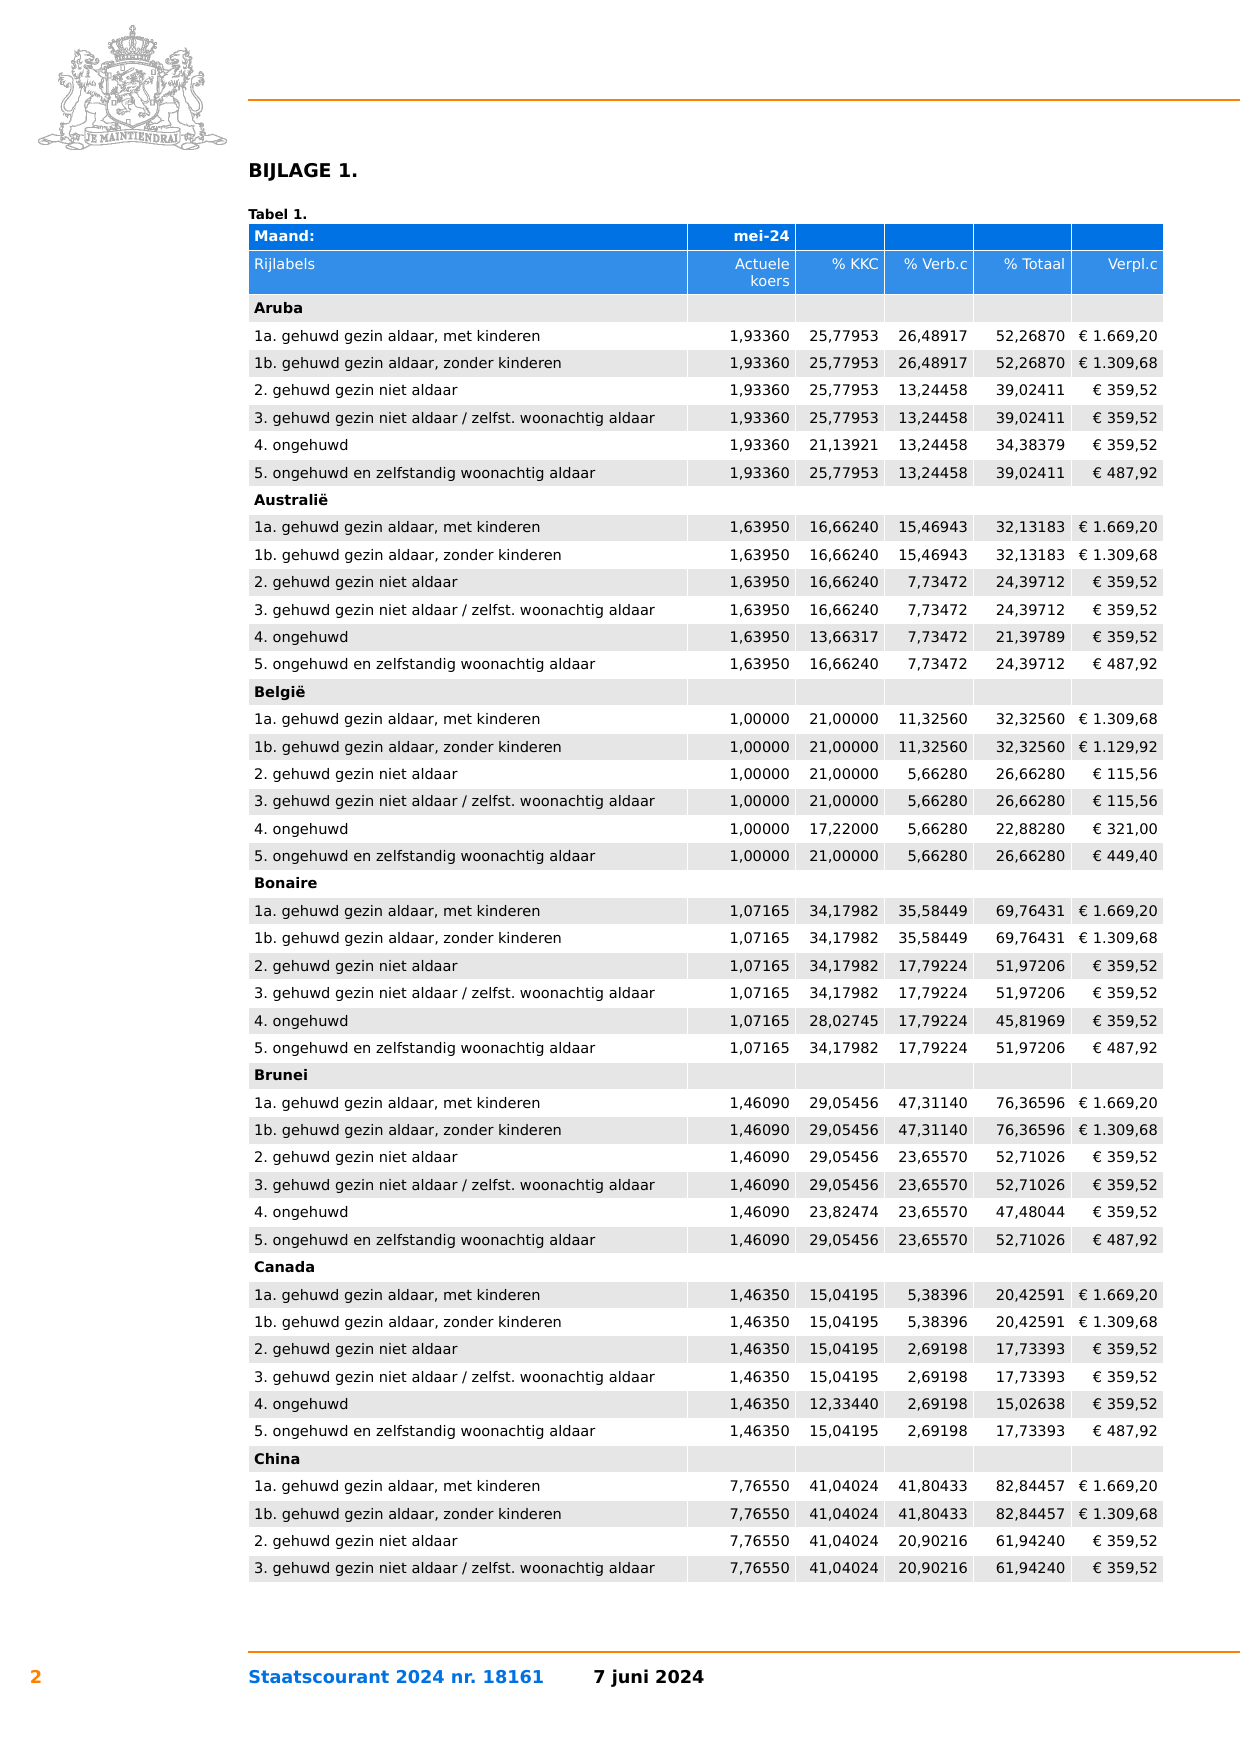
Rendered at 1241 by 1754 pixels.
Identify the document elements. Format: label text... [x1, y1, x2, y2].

table_cell 1,46090 [688, 1172, 795, 1198]
table_cell 34,38379 [974, 433, 1071, 459]
table_cell 7,76550 [688, 1556, 795, 1582]
table_cell 1a. gehuwd gezin aldaar, met kinderen [249, 1282, 687, 1308]
table_cell 24,39712 [974, 569, 1071, 596]
table_cell 22,88280 [974, 816, 1071, 842]
table_cell 25,77953 [796, 323, 884, 349]
table_cell [1072, 1446, 1163, 1472]
table_cell 17,73393 [974, 1419, 1071, 1445]
table_cell € 1.669,20 [1072, 1282, 1163, 1308]
table_cell [1072, 295, 1163, 322]
table_cell 3. gehuwd gezin niet aldaar / zelfst. woonachtig aldaar [249, 980, 687, 1007]
table_cell % KKC [796, 251, 884, 294]
table_cell Brunei [249, 1063, 687, 1089]
table_cell 26,48917 [885, 350, 973, 377]
table_cell € 1.309,68 [1072, 1117, 1163, 1144]
table_cell 5. ongehuwd en zelfstandig woonachtig aldaar [249, 843, 687, 870]
table_cell 17,79224 [885, 953, 973, 979]
table_cell 12,33440 [796, 1391, 884, 1418]
table_cell € 359,52 [1072, 624, 1163, 651]
table_cell Aruba [249, 295, 687, 322]
table_cell [1072, 224, 1163, 250]
table_cell € 359,52 [1072, 1364, 1163, 1390]
table_cell 1,07165 [688, 953, 795, 979]
table_cell [974, 1063, 1071, 1089]
table_cell 1,63950 [688, 624, 795, 651]
table_cell [688, 295, 795, 322]
table_cell [885, 295, 973, 322]
table_cell 17,22000 [796, 816, 884, 842]
table_cell 23,65570 [885, 1145, 973, 1171]
table_cell Rijlabels [249, 251, 687, 294]
table_cell 1,00000 [688, 816, 795, 842]
table_cell [688, 871, 795, 897]
table_cell 15,04195 [796, 1336, 884, 1363]
table_cell 47,31140 [885, 1117, 973, 1144]
table_cell 1,07165 [688, 898, 795, 924]
subtitle BIJLAGE 1. [248, 160, 1163, 182]
table_cell 11,32560 [885, 706, 973, 733]
table_cell 41,80433 [885, 1501, 973, 1527]
table_cell 69,76431 [974, 926, 1071, 952]
table_cell 52,71026 [974, 1172, 1071, 1198]
table_cell 17,79224 [885, 1008, 973, 1034]
table_cell 2. gehuwd gezin niet aldaar [249, 569, 687, 596]
table_cell 15,04195 [796, 1282, 884, 1308]
table_cell € 1.309,68 [1072, 926, 1163, 952]
table_cell 26,66280 [974, 843, 1071, 870]
table_cell [688, 1254, 795, 1281]
table_cell 2,69198 [885, 1391, 973, 1418]
table_cell [796, 1063, 884, 1089]
table_cell € 115,56 [1072, 761, 1163, 787]
table_cell [885, 487, 973, 513]
table_cell 1,63950 [688, 652, 795, 678]
table_cell China [249, 1446, 687, 1472]
table_cell € 1.129,92 [1072, 734, 1163, 760]
table_cell 32,13183 [974, 542, 1071, 568]
table_cell 51,97206 [974, 1035, 1071, 1061]
table_cell 1,46090 [688, 1145, 795, 1171]
table_cell € 1.309,68 [1072, 1309, 1163, 1335]
table_cell 13,24458 [885, 433, 973, 459]
table_cell 21,00000 [796, 734, 884, 760]
table_cell 26,66280 [974, 789, 1071, 815]
table_cell 3. gehuwd gezin niet aldaar / zelfst. woonachtig aldaar [249, 1364, 687, 1390]
table_cell € 359,52 [1072, 433, 1163, 459]
table_cell België [249, 679, 687, 705]
table_cell 41,04024 [796, 1556, 884, 1582]
table_cell 35,58449 [885, 898, 973, 924]
table_cell 4. ongehuwd [249, 1391, 687, 1418]
table_cell 1,00000 [688, 843, 795, 870]
table_cell 15,04195 [796, 1419, 884, 1445]
table_cell 34,17982 [796, 898, 884, 924]
table_cell 39,02411 [974, 378, 1071, 404]
table_cell 16,66240 [796, 515, 884, 541]
table_cell 1,07165 [688, 1035, 795, 1061]
table_cell 41,80433 [885, 1474, 973, 1500]
table_cell 1,93360 [688, 378, 795, 404]
table_cell € 1.309,68 [1072, 1501, 1163, 1527]
table_cell 2. gehuwd gezin niet aldaar [249, 378, 687, 404]
table_cell 1a. gehuwd gezin aldaar, met kinderen [249, 1474, 687, 1500]
table_cell 29,05456 [796, 1090, 884, 1116]
table_cell € 359,52 [1072, 1145, 1163, 1171]
table_cell 5,66280 [885, 816, 973, 842]
table_cell 3. gehuwd gezin niet aldaar / zelfst. woonachtig aldaar [249, 597, 687, 623]
table_cell € 1.669,20 [1072, 1474, 1163, 1500]
table_cell 15,02638 [974, 1391, 1071, 1418]
table_cell € 115,56 [1072, 789, 1163, 815]
table_cell 23,65570 [885, 1227, 973, 1253]
table_cell 20,42591 [974, 1282, 1071, 1308]
table_cell € 1.309,68 [1072, 350, 1163, 377]
table_cell 24,39712 [974, 597, 1071, 623]
table_cell 51,97206 [974, 980, 1071, 1007]
table_cell 1,46350 [688, 1391, 795, 1418]
table_cell 3. gehuwd gezin niet aldaar / zelfst. woonachtig aldaar [249, 1172, 687, 1198]
table_cell 7,76550 [688, 1501, 795, 1527]
table_cell € 359,52 [1072, 1391, 1163, 1418]
table_cell 1,07165 [688, 926, 795, 952]
table_cell 24,39712 [974, 652, 1071, 678]
table_cell 32,13183 [974, 515, 1071, 541]
table_cell 1,46350 [688, 1419, 795, 1445]
table_cell 16,66240 [796, 597, 884, 623]
table_cell 1b. gehuwd gezin aldaar, zonder kinderen [249, 926, 687, 952]
table_cell 1,93360 [688, 350, 795, 377]
table_cell mei-24 [688, 224, 795, 250]
table_cell 4. ongehuwd [249, 433, 687, 459]
table_cell 1,07165 [688, 1008, 795, 1034]
table_cell € 487,92 [1072, 460, 1163, 486]
table_cell 16,66240 [796, 569, 884, 596]
table_cell € 359,52 [1072, 597, 1163, 623]
table_cell 1,63950 [688, 569, 795, 596]
table_cell € 487,92 [1072, 1035, 1163, 1061]
table_cell 47,48044 [974, 1200, 1071, 1226]
table_cell 1b. gehuwd gezin aldaar, zonder kinderen [249, 1309, 687, 1335]
table_cell 45,81969 [974, 1008, 1071, 1034]
table_cell 16,66240 [796, 542, 884, 568]
table_cell [796, 871, 884, 897]
table_cell 15,46943 [885, 515, 973, 541]
table_cell 7,73472 [885, 652, 973, 678]
table_cell 7,73472 [885, 569, 973, 596]
table_cell € 487,92 [1072, 1227, 1163, 1253]
table_cell 11,32560 [885, 734, 973, 760]
table_cell 1,46090 [688, 1090, 795, 1116]
table_cell 29,05456 [796, 1145, 884, 1171]
table_cell 76,36596 [974, 1090, 1071, 1116]
table_cell 1,46090 [688, 1227, 795, 1253]
table_cell 1,93360 [688, 405, 795, 431]
table_cell € 359,52 [1072, 1008, 1163, 1034]
table_cell 34,17982 [796, 980, 884, 1007]
table_cell € 359,52 [1072, 1336, 1163, 1363]
table_cell [1072, 1063, 1163, 1089]
table_cell € 359,52 [1072, 569, 1163, 596]
table_cell 17,79224 [885, 1035, 973, 1061]
table_cell 1,00000 [688, 789, 795, 815]
table_cell 51,97206 [974, 953, 1071, 979]
table_cell [796, 487, 884, 513]
table_cell 4. ongehuwd [249, 624, 687, 651]
table_cell 2,69198 [885, 1419, 973, 1445]
table_cell 5,38396 [885, 1282, 973, 1308]
table_cell 21,00000 [796, 843, 884, 870]
table_cell 20,42591 [974, 1309, 1071, 1335]
table_cell 15,04195 [796, 1309, 884, 1335]
table_cell 21,13921 [796, 433, 884, 459]
table_cell 1,46090 [688, 1200, 795, 1226]
table_cell € 449,40 [1072, 843, 1163, 870]
table_cell 3. gehuwd gezin niet aldaar / zelfst. woonachtig aldaar [249, 405, 687, 431]
table_cell 69,76431 [974, 898, 1071, 924]
table_cell 21,39789 [974, 624, 1071, 651]
table_cell [796, 1254, 884, 1281]
table_cell 5. ongehuwd en zelfstandig woonachtig aldaar [249, 1419, 687, 1445]
table_cell 61,94240 [974, 1556, 1071, 1582]
table_cell 1b. gehuwd gezin aldaar, zonder kinderen [249, 1117, 687, 1144]
table_cell 41,04024 [796, 1528, 884, 1554]
table_cell 26,48917 [885, 323, 973, 349]
table_cell 5. ongehuwd en zelfstandig woonachtig aldaar [249, 652, 687, 678]
table_cell € 1.669,20 [1072, 323, 1163, 349]
table_cell € 359,52 [1072, 1556, 1163, 1582]
table_cell € 359,52 [1072, 953, 1163, 979]
table_cell [885, 679, 973, 705]
table_cell € 487,92 [1072, 652, 1163, 678]
table_cell 1b. gehuwd gezin aldaar, zonder kinderen [249, 350, 687, 377]
table_cell 25,77953 [796, 378, 884, 404]
table_cell [885, 1063, 973, 1089]
table_cell 3. gehuwd gezin niet aldaar / zelfst. woonachtig aldaar [249, 789, 687, 815]
table_cell [688, 487, 795, 513]
table_cell € 359,52 [1072, 405, 1163, 431]
table_cell 34,17982 [796, 926, 884, 952]
table_cell 2. gehuwd gezin niet aldaar [249, 1528, 687, 1554]
table_cell 35,58449 [885, 926, 973, 952]
table_cell [974, 295, 1071, 322]
table_cell 52,26870 [974, 323, 1071, 349]
table_cell 41,04024 [796, 1474, 884, 1500]
table_cell 21,00000 [796, 789, 884, 815]
table_cell [885, 1254, 973, 1281]
table_cell 1,00000 [688, 761, 795, 787]
table_cell 2,69198 [885, 1336, 973, 1363]
table_cell € 359,52 [1072, 378, 1163, 404]
table_header Tabel 1. [248, 207, 1163, 223]
table_cell 23,82474 [796, 1200, 884, 1226]
table_cell [796, 679, 884, 705]
table_cell 1,93360 [688, 460, 795, 486]
table_cell 47,31140 [885, 1090, 973, 1116]
table_cell 41,04024 [796, 1501, 884, 1527]
table_cell [974, 1446, 1071, 1472]
table_cell Actuele koers [688, 251, 795, 294]
table_cell 1a. gehuwd gezin aldaar, met kinderen [249, 706, 687, 733]
table_cell 82,84457 [974, 1474, 1071, 1500]
table_cell 1,00000 [688, 706, 795, 733]
table_cell 7,76550 [688, 1528, 795, 1554]
table_cell 52,26870 [974, 350, 1071, 377]
table_cell 1,46350 [688, 1309, 795, 1335]
table_cell 7,76550 [688, 1474, 795, 1500]
table_cell 2. gehuwd gezin niet aldaar [249, 1336, 687, 1363]
table_cell 2,69198 [885, 1364, 973, 1390]
table_cell [688, 1446, 795, 1472]
table_cell 26,66280 [974, 761, 1071, 787]
table_cell 13,24458 [885, 460, 973, 486]
table_cell 4. ongehuwd [249, 1008, 687, 1034]
table_cell 52,71026 [974, 1145, 1071, 1171]
table_cell 39,02411 [974, 405, 1071, 431]
table_cell 2. gehuwd gezin niet aldaar [249, 953, 687, 979]
table_cell 23,65570 [885, 1200, 973, 1226]
table_cell 5,66280 [885, 761, 973, 787]
table_cell 1,46350 [688, 1364, 795, 1390]
table_cell Bonaire [249, 871, 687, 897]
table_cell 1,46350 [688, 1282, 795, 1308]
table_cell 76,36596 [974, 1117, 1071, 1144]
table_cell 1a. gehuwd gezin aldaar, met kinderen [249, 898, 687, 924]
table_cell 32,32560 [974, 706, 1071, 733]
table_cell 1b. gehuwd gezin aldaar, zonder kinderen [249, 1501, 687, 1527]
table_cell 21,00000 [796, 706, 884, 733]
table_cell [974, 679, 1071, 705]
table_cell Verpl.c [1072, 251, 1163, 294]
table_cell 1,07165 [688, 980, 795, 1007]
table_cell 1,93360 [688, 323, 795, 349]
table_cell 28,02745 [796, 1008, 884, 1034]
table_cell [796, 224, 884, 250]
table_cell 3. gehuwd gezin niet aldaar / zelfst. woonachtig aldaar [249, 1556, 687, 1582]
table_cell 5. ongehuwd en zelfstandig woonachtig aldaar [249, 1227, 687, 1253]
table_cell 25,77953 [796, 350, 884, 377]
table_cell [1072, 871, 1163, 897]
table_cell 1a. gehuwd gezin aldaar, met kinderen [249, 515, 687, 541]
table_cell 4. ongehuwd [249, 816, 687, 842]
table_cell [974, 224, 1071, 250]
table_cell 17,73393 [974, 1336, 1071, 1363]
table_cell 13,66317 [796, 624, 884, 651]
table_cell 1,63950 [688, 515, 795, 541]
table_cell [688, 1063, 795, 1089]
table_cell 1,46350 [688, 1336, 795, 1363]
table_cell 5,66280 [885, 843, 973, 870]
table_cell 61,94240 [974, 1528, 1071, 1554]
table_cell Canada [249, 1254, 687, 1281]
table_cell [974, 1254, 1071, 1281]
table_cell 17,79224 [885, 980, 973, 1007]
table_cell [885, 1446, 973, 1472]
table_cell 39,02411 [974, 460, 1071, 486]
table_cell € 487,92 [1072, 1419, 1163, 1445]
table_cell 13,24458 [885, 378, 973, 404]
table_cell 21,00000 [796, 761, 884, 787]
table_cell € 359,52 [1072, 1528, 1163, 1554]
table_cell 1b. gehuwd gezin aldaar, zonder kinderen [249, 734, 687, 760]
table_cell 1a. gehuwd gezin aldaar, met kinderen [249, 1090, 687, 1116]
table_cell 34,17982 [796, 1035, 884, 1061]
table_cell [1072, 487, 1163, 513]
table_cell € 321,00 [1072, 816, 1163, 842]
table_cell 2. gehuwd gezin niet aldaar [249, 761, 687, 787]
table_cell 29,05456 [796, 1227, 884, 1253]
table_cell € 359,52 [1072, 980, 1163, 1007]
table_cell 1,00000 [688, 734, 795, 760]
table_cell 25,77953 [796, 405, 884, 431]
table_cell 1,46090 [688, 1117, 795, 1144]
table_cell 32,32560 [974, 734, 1071, 760]
table_cell € 1.309,68 [1072, 542, 1163, 568]
table_cell 34,17982 [796, 953, 884, 979]
table_cell 1,93360 [688, 433, 795, 459]
table_cell 15,04195 [796, 1364, 884, 1390]
picture [38, 25, 227, 150]
table_cell [974, 487, 1071, 513]
table_cell 7,73472 [885, 597, 973, 623]
table_cell € 1.669,20 [1072, 515, 1163, 541]
table_cell 29,05456 [796, 1117, 884, 1144]
table_cell 17,73393 [974, 1364, 1071, 1390]
table_cell € 359,52 [1072, 1200, 1163, 1226]
table_cell % Verb.c [885, 251, 973, 294]
table_cell € 359,52 [1072, 1172, 1163, 1198]
table_cell 5,38396 [885, 1309, 973, 1335]
table_cell [796, 295, 884, 322]
table_cell 5. ongehuwd en zelfstandig woonachtig aldaar [249, 460, 687, 486]
table_cell [885, 871, 973, 897]
table_cell 20,90216 [885, 1528, 973, 1554]
table_cell [1072, 679, 1163, 705]
table_cell 5. ongehuwd en zelfstandig woonachtig aldaar [249, 1035, 687, 1061]
table_cell 1,63950 [688, 597, 795, 623]
table_cell 25,77953 [796, 460, 884, 486]
table_cell [796, 1446, 884, 1472]
table_cell € 1.309,68 [1072, 706, 1163, 733]
table_cell % Totaal [974, 251, 1071, 294]
table_cell 82,84457 [974, 1501, 1071, 1527]
table_cell 4. ongehuwd [249, 1200, 687, 1226]
table_cell 23,65570 [885, 1172, 973, 1198]
table_cell Maand: [249, 224, 687, 250]
table_cell 20,90216 [885, 1556, 973, 1582]
table_cell 1b. gehuwd gezin aldaar, zonder kinderen [249, 542, 687, 568]
table_cell Australië [249, 487, 687, 513]
table_cell [1072, 1254, 1163, 1281]
table_cell 5,66280 [885, 789, 973, 815]
table_cell 1a. gehuwd gezin aldaar, met kinderen [249, 323, 687, 349]
table_cell [885, 224, 973, 250]
table_cell 13,24458 [885, 405, 973, 431]
table_cell [974, 871, 1071, 897]
table_cell [688, 679, 795, 705]
table_cell 29,05456 [796, 1172, 884, 1198]
table_cell 2. gehuwd gezin niet aldaar [249, 1145, 687, 1171]
table_cell 52,71026 [974, 1227, 1071, 1253]
table_cell € 1.669,20 [1072, 1090, 1163, 1116]
table_cell 7,73472 [885, 624, 973, 651]
table_cell € 1.669,20 [1072, 898, 1163, 924]
table_cell 15,46943 [885, 542, 973, 568]
table_cell 1,63950 [688, 542, 795, 568]
table_cell 16,66240 [796, 652, 884, 678]
